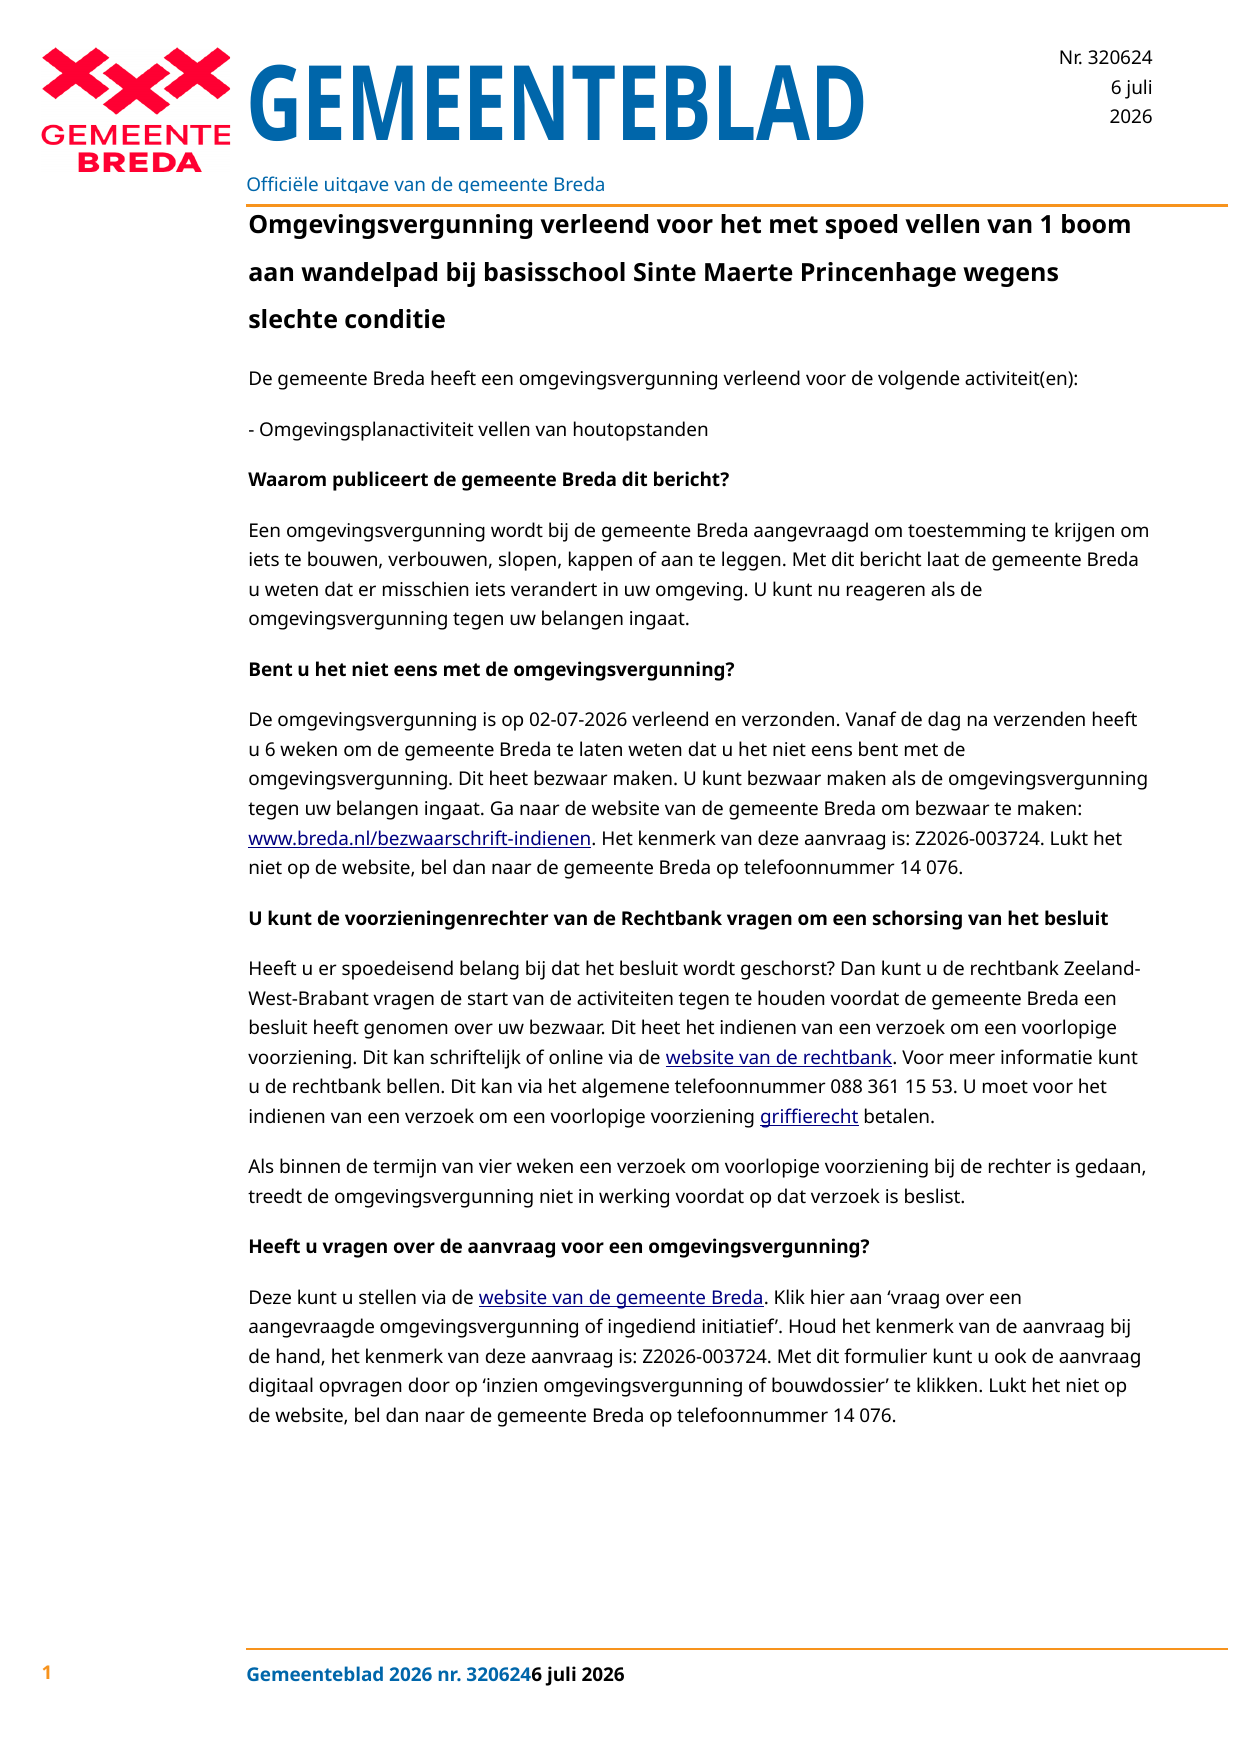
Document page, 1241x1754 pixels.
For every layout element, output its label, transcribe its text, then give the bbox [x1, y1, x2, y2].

text Omgevingsvergunning verleend voor het met spoed vellen van 1 boom aan wandelpad bij basisschool Sinte Maerte Princenhage wegens slechte conditie [248, 207, 1152, 336]
text Deze kunt u stellen via de website van de gemeente Breda. Klik hier aan ‘vraag over een aangevraagde omgevingsvergunning of ingediend initiatief’. Houd het kenmerk van de aanvraag bij de hand, het kenmerk van deze aanvraag is: Z2026-003724. Met dit formulier kunt u ook de aanvraag digitaal opvragen door op ‘inzien omgevingsvergunning of bouwdossier’ te klikken. Lukt het niet op de website, bel dan naar de gemeente Breda op telefoonnummer 14 076. [248, 1284, 1152, 1428]
text Heeft u er spoedeisend belang bij dat het besluit wordt geschorst? Dan kunt u de rechtbank Zeeland-West-Brabant vragen de start van de activiteiten tegen te houden voordat de gemeente Breda een besluit heeft genomen over uw bezwaar. Dit heet het indienen van een verzoek om een voorlopige voorziening. Dit kan schriftelijk of online via de website van de rechtbank. Voor meer informatie kunt u de rechtbank bellen. Dit kan via het algemene telefoonnummer 088 361 15 53. U moet voor het indienen van een verzoek om een voorlopige voorziening griffierecht betalen. [248, 955, 1152, 1129]
text Bent u het niet eens met de omgevingsvergunning? [248, 656, 1152, 682]
text U kunt de voorzieningenrechter van de Rechtbank vragen om een schorsing van het besluit [248, 905, 1152, 930]
text Heeft u vragen over de aanvraag voor een omgevingsvergunning? [248, 1233, 1152, 1259]
text Als binnen de termijn van vier weken een verzoek om voorlopige voorziening bij de rechter is gedaan, treedt de omgevingsvergunning niet in werking voordat op dat verzoek is beslist. [248, 1153, 1152, 1209]
text De omgevingsvergunning is op 02-07-2026 verleend en verzonden. Vanaf de dag na verzenden heeft u 6 weken om de gemeente Breda te laten weten dat u het niet eens bent met de omgevingsvergunning. Dit heet bezwaar maken. U kunt bezwaar maken als de omgevingsvergunning tegen uw belangen ingaat. Ga naar de website van de gemeente Breda om bezwaar te maken: www.breda.nl/bezwaarschrift-indienen. Het kenmerk van deze aanvraag is: Z2026-003724. Lukt het niet op de website, bel dan naar de gemeente Breda op telefoonnummer 14 076. [248, 706, 1152, 880]
text Waarom publiceert de gemeente Breda dit bericht? [248, 466, 1152, 492]
text De gemeente Breda heeft een omgevingsvergunning verleend voor de volgende activiteit(en): [248, 366, 1152, 391]
picture [41, 47, 231, 172]
text - Omgevingsplanactiviteit vellen van houtopstanden [248, 416, 1152, 442]
text Een omgevingsvergunning wordt bij de gemeente Breda aangevraagd om toestemming te krijgen om iets te bouwen, verbouwen, slopen, kappen of aan te leggen. Met dit bericht laat de gemeente Breda u weten dat er misschien iets verandert in uw omgeving. U kunt nu reageren als de omgevingsvergunning tegen uw belangen ingaat. [248, 517, 1152, 631]
